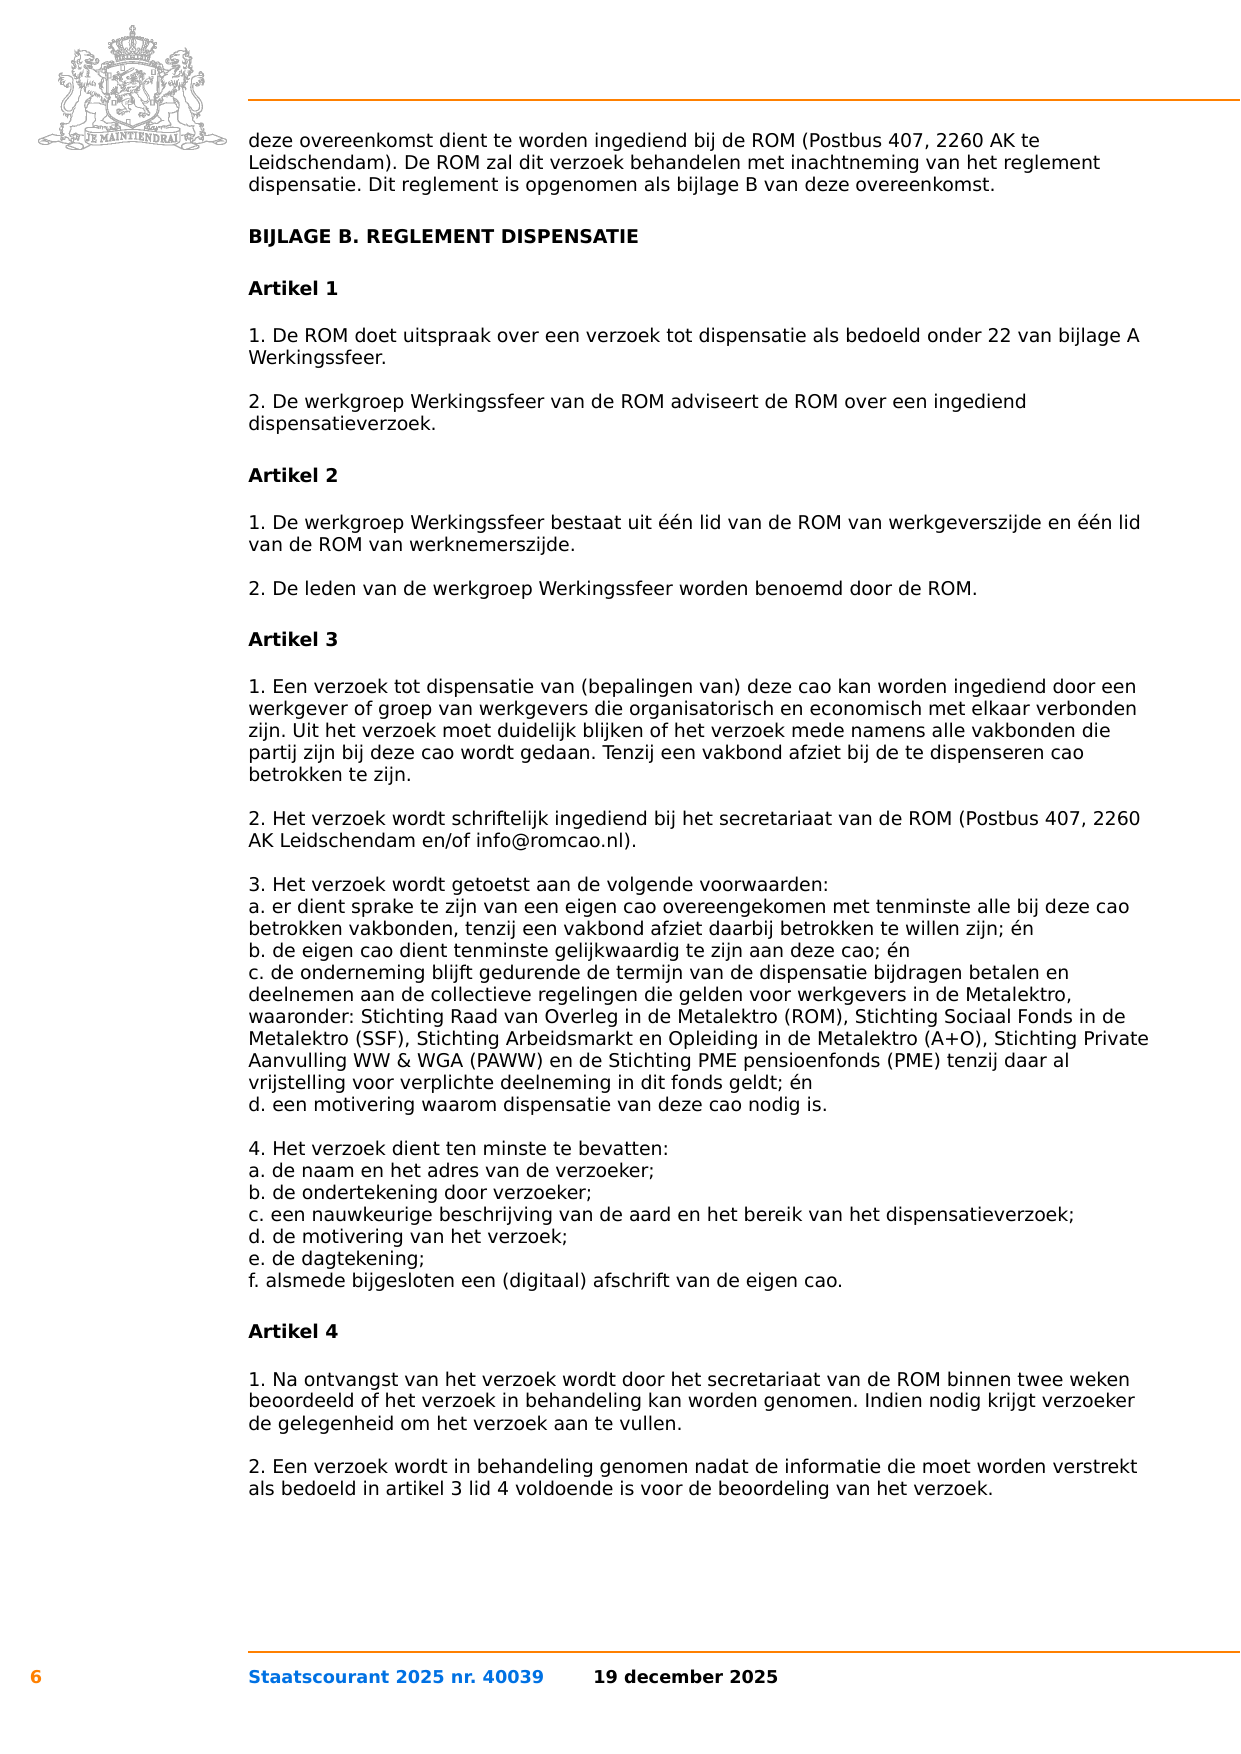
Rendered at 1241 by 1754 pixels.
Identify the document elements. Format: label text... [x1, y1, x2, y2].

text c. de onderneming blijft gedurende de termijn van de dispensatie bijdragen betalen en deelnemen aan de collectieve regelingen die gelden voor werkgevers in de Metalektro, waaronder: Stichting Raad van Overleg in de Metalektro (ROM), Stichting Sociaal Fonds in de Metalektro (SSF), Stichting Arbeidsmarkt en Opleiding in de Metalektro (A+O), Stichting Private Aanvulling WW & WGA (PAWW) en de Stichting PME pensioenfonds (PME) tenzij daar al vrijstelling voor verplichte deelneming in dit fonds geldt; én [248, 962, 1163, 1094]
text b. de ondertekening door verzoeker; [248, 1182, 1163, 1203]
text f. alsmede bijgesloten een (digitaal) afschrift van de eigen cao. [248, 1269, 1163, 1291]
text c. een nauwkeurige beschrijving van de aard en het bereik van het dispensatieverzoek; [248, 1203, 1163, 1226]
text 1. De ROM doet uitspraak over een verzoek tot dispensatie als bedoeld onder 22 van bijlage A Werkingssfeer. [248, 325, 1163, 369]
picture [38, 25, 227, 150]
text 3. Het verzoek wordt getoetst aan de volgende voorwaarden: [248, 874, 1163, 896]
subtitle Artikel 4 [248, 1321, 1163, 1343]
subtitle Artikel 2 [248, 464, 1163, 487]
text 1. De werkgroep Werkingssfeer bestaat uit één lid van de ROM van werkgeverszijde en één lid van de ROM van werknemerszijde. [248, 512, 1163, 556]
subtitle BIJLAGE B. REGLEMENT DISPENSATIE [248, 226, 1163, 248]
subtitle Artikel 3 [248, 629, 1163, 651]
text a. er dient sprake te zijn van een eigen cao overeengekomen met tenminste alle bij deze cao betrokken vakbonden, tenzij een vakbond afziet daarbij betrokken te willen zijn; én [248, 896, 1163, 940]
text e. de dagtekening; [248, 1247, 1163, 1269]
text d. de motivering van het verzoek; [248, 1226, 1163, 1247]
text 2. Een verzoek wordt in behandeling genomen nadat de informatie die moet worden verstrekt als bedoeld in artikel 3 lid 4 voldoende is voor de beoordeling van het verzoek. [248, 1456, 1163, 1500]
text a. de naam en het adres van de verzoeker; [248, 1159, 1163, 1182]
text 1. Na ontvangst van het verzoek wordt door het secretariaat van de ROM binnen twee weken beoordeeld of het verzoek in behandeling kan worden genomen. Indien nodig krijgt verzoeker de gelegenheid om het verzoek aan te vullen. [248, 1368, 1163, 1434]
text 4. Het verzoek dient ten minste te bevatten: [248, 1138, 1163, 1159]
text 2. Het verzoek wordt schriftelijk ingediend bij het secretariaat van de ROM (Postbus 407, 2260 AK Leidschendam en/of info@romcao.nl). [248, 808, 1163, 852]
subtitle Artikel 1 [248, 278, 1163, 300]
text deze overeenkomst dient te worden ingediend bij de ROM (Postbus 407, 2260 AK te Leidschendam). De ROM zal dit verzoek behandelen met inachtneming van het reglement dispensatie. Dit reglement is opgenomen als bijlage B van deze overeenkomst. [248, 130, 1163, 196]
text d. een motivering waarom dispensatie van deze cao nodig is. [248, 1094, 1163, 1116]
text 1. Een verzoek tot dispensatie van (bepalingen van) deze cao kan worden ingediend door een werkgever of groep van werkgevers die organisatorisch en economisch met elkaar verbonden zijn. Uit het verzoek moet duidelijk blijken of het verzoek mede namens alle vakbonden die partij zijn bij deze cao wordt gedaan. Tenzij een vakbond afziet bij de te dispenseren cao betrokken te zijn. [248, 676, 1163, 786]
text b. de eigen cao dient tenminste gelijkwaardig te zijn aan deze cao; én [248, 940, 1163, 962]
text 2. De leden van de werkgroep Werkingssfeer worden benoemd door de ROM. [248, 577, 1163, 599]
text 2. De werkgroep Werkingssfeer van de ROM adviseert de ROM over een ingediend dispensatieverzoek. [248, 391, 1163, 434]
